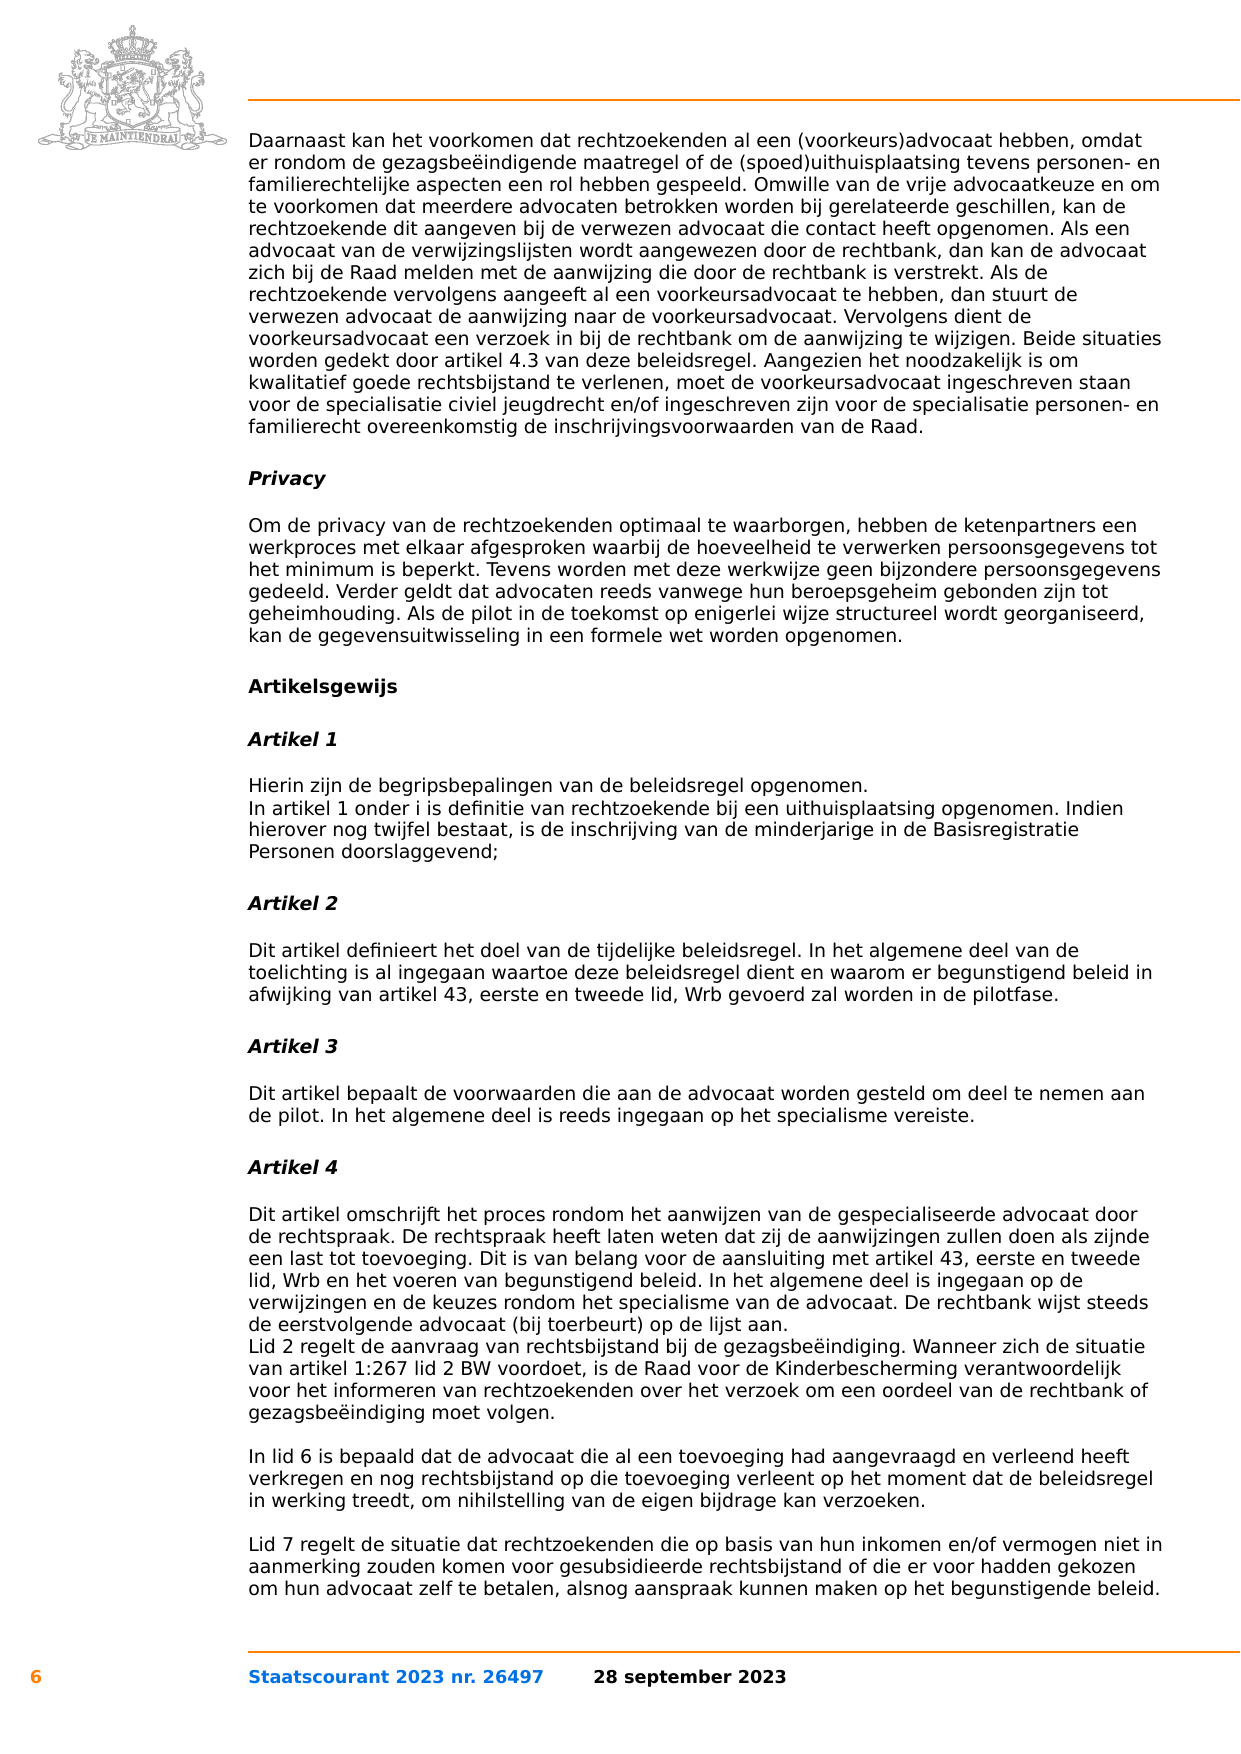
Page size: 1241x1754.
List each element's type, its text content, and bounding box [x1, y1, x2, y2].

subtitle Artikel 4 [248, 1157, 1163, 1179]
text Dit artikel omschrijft het proces rondom het aanwijzen van de gespecialiseerde advocaat door de rechtspraak. De rechtspraak heeft laten weten dat zij de aanwijzingen zullen doen als zijnde een last tot toevoeging. Dit is van belang voor de aansluiting met artikel 43, eerste en tweede lid, Wrb en het voeren van begunstigend beleid. In het algemene deel is ingegaan op de verwijzingen en de keuzes rondom het specialisme van de advocaat. De rechtbank wijst steeds de eerstvolgende advocaat (bij toerbeurt) op de lijst aan. [248, 1204, 1163, 1336]
subtitle Artikel 3 [248, 1036, 1163, 1058]
subtitle Artikelsgewijs [248, 676, 1163, 698]
text Hierin zijn de begripsbepalingen van de beleidsregel opgenomen. [248, 775, 1163, 797]
text In artikel 1 onder i is definitie van rechtzoekende bij een uithuisplaatsing opgenomen. Indien hierover nog twijfel bestaat, is de inschrijving van de minderjarige in de Basisregistratie Personen doorslaggevend; [248, 797, 1163, 863]
text Lid 2 regelt de aanvraag van rechtsbijstand bij de gezagsbeëindiging. Wanneer zich de situatie van artikel 1:267 lid 2 BW voordoet, is de Raad voor de Kinderbescherming verantwoordelijk voor het informeren van rechtzoekenden over het verzoek om een oordeel van de rechtbank of gezagsbeëindiging moet volgen. [248, 1336, 1163, 1424]
text Daarnaast kan het voorkomen dat rechtzoekenden al een (voorkeurs)advocaat hebben, omdat er rondom de gezagsbeëindigende maatregel of de (spoed)uithuisplaatsing tevens personen- en familierechtelijke aspecten een rol hebben gespeeld. Omwille van de vrije advocaatkeuze en om te voorkomen dat meerdere advocaten betrokken worden bij gerelateerde geschillen, kan de rechtzoekende dit aangeven bij de verwezen advocaat die contact heeft opgenomen. Als een advocaat van de verwijzingslijsten wordt aangewezen door de rechtbank, dan kan de advocaat zich bij de Raad melden met de aanwijzing die door de rechtbank is verstrekt. Als de rechtzoekende vervolgens aangeeft al een voorkeursadvocaat te hebben, dan stuurt de verwezen advocaat de aanwijzing naar de voorkeursadvocaat. Vervolgens dient de voorkeursadvocaat een verzoek in bij de rechtbank om de aanwijzing te wijzigen. Beide situaties worden gedekt door artikel 4.3 van deze beleidsregel. Aangezien het noodzakelijk is om kwalitatief goede rechtsbijstand te verlenen, moet de voorkeursadvocaat ingeschreven staan voor de specialisatie civiel jeugdrecht en/of ingeschreven zijn voor de specialisatie personen- en familierecht overeenkomstig de inschrijvingsvoorwaarden van de Raad. [248, 130, 1163, 438]
text Lid 7 regelt de situatie dat rechtzoekenden die op basis van hun inkomen en/of vermogen niet in aanmerking zouden komen voor gesubsidieerde rechtsbijstand of die er voor hadden gekozen om hun advocaat zelf te betalen, alsnog aanspraak kunnen maken op het begunstigende beleid. [248, 1534, 1163, 1599]
text Om de privacy van de rechtzoekenden optimaal te waarborgen, hebben de ketenpartners een werkproces met elkaar afgesproken waarbij de hoeveelheid te verwerken persoonsgegevens tot het minimum is beperkt. Tevens worden met deze werkwijze geen bijzondere persoonsgegevens gedeeld. Verder geldt dat advocaten reeds vanwege hun beroepsgeheim gebonden zijn tot geheimhouding. Als de pilot in de toekomst op enigerlei wijze structureel wordt georganiseerd, kan de gegevensuitwisseling in een formele wet worden opgenomen. [248, 514, 1163, 646]
text Dit artikel bepaalt de voorwaarden die aan de advocaat worden gesteld om deel te nemen aan de pilot. In het algemene deel is reeds ingegaan op het specialisme vereiste. [248, 1083, 1163, 1127]
subtitle Privacy [248, 468, 1163, 489]
text Dit artikel definieert het doel van de tijdelijke beleidsregel. In het algemene deel van de toelichting is al ingegaan waartoe deze beleidsregel dient en waarom er begunstigend beleid in afwijking van artikel 43, eerste en tweede lid, Wrb gevoerd zal worden in de pilotfase. [248, 940, 1163, 1006]
picture [38, 25, 227, 150]
subtitle Artikel 2 [248, 893, 1163, 915]
text In lid 6 is bepaald dat de advocaat die al een toevoeging had aangevraagd en verleend heeft verkregen en nog rechtsbijstand op die toevoeging verleent op het moment dat de beleidsregel in werking treedt, om nihilstelling van de eigen bijdrage kan verzoeken. [248, 1446, 1163, 1512]
subtitle Artikel 1 [248, 728, 1163, 750]
